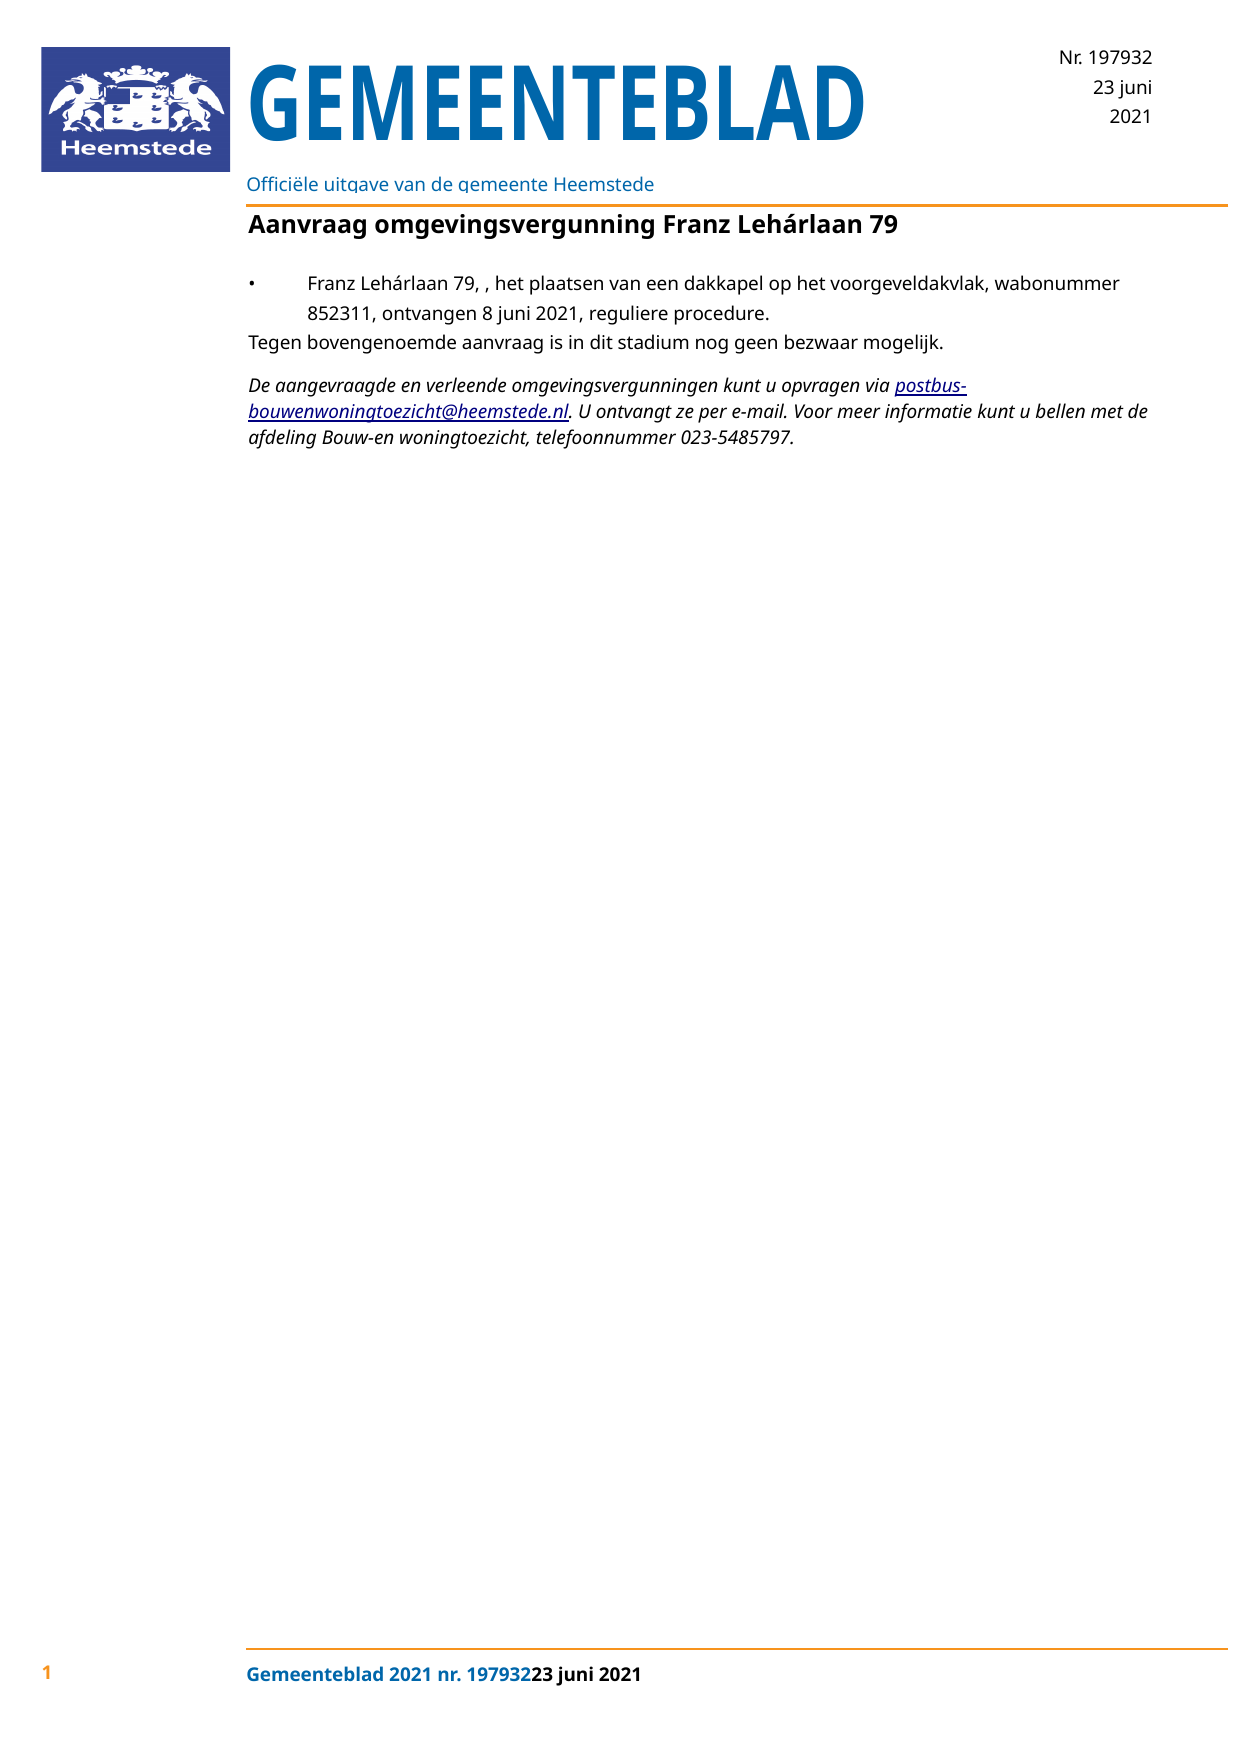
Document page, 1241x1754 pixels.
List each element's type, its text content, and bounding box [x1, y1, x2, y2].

text Aanvraag omgevingsvergunning Franz Lehárlaan 79 [248, 207, 1152, 241]
picture [41, 47, 231, 172]
text De aangevraagde en verleende omgevingsvergunningen kunt u opvragen via postbus-bouwenwoningtoezicht@heemstede.nl. U ontvangt ze per e-mail. Voor meer informatie kunt u bellen met de afdeling Bouw-en woningtoezicht, telefoonnummer 023-5485797. [248, 373, 1152, 450]
text Tegen bovengenoemde aanvraag is in dit stadium nog geen bezwaar mogelijk. [248, 329, 1152, 355]
list Franz Lehárlaan 79, , het plaatsen van een dakkapel op het voorgeveldakvlak, wabonummer 852311, ontvangen 8 juni 2021, reguliere procedure. [248, 270, 1152, 326]
